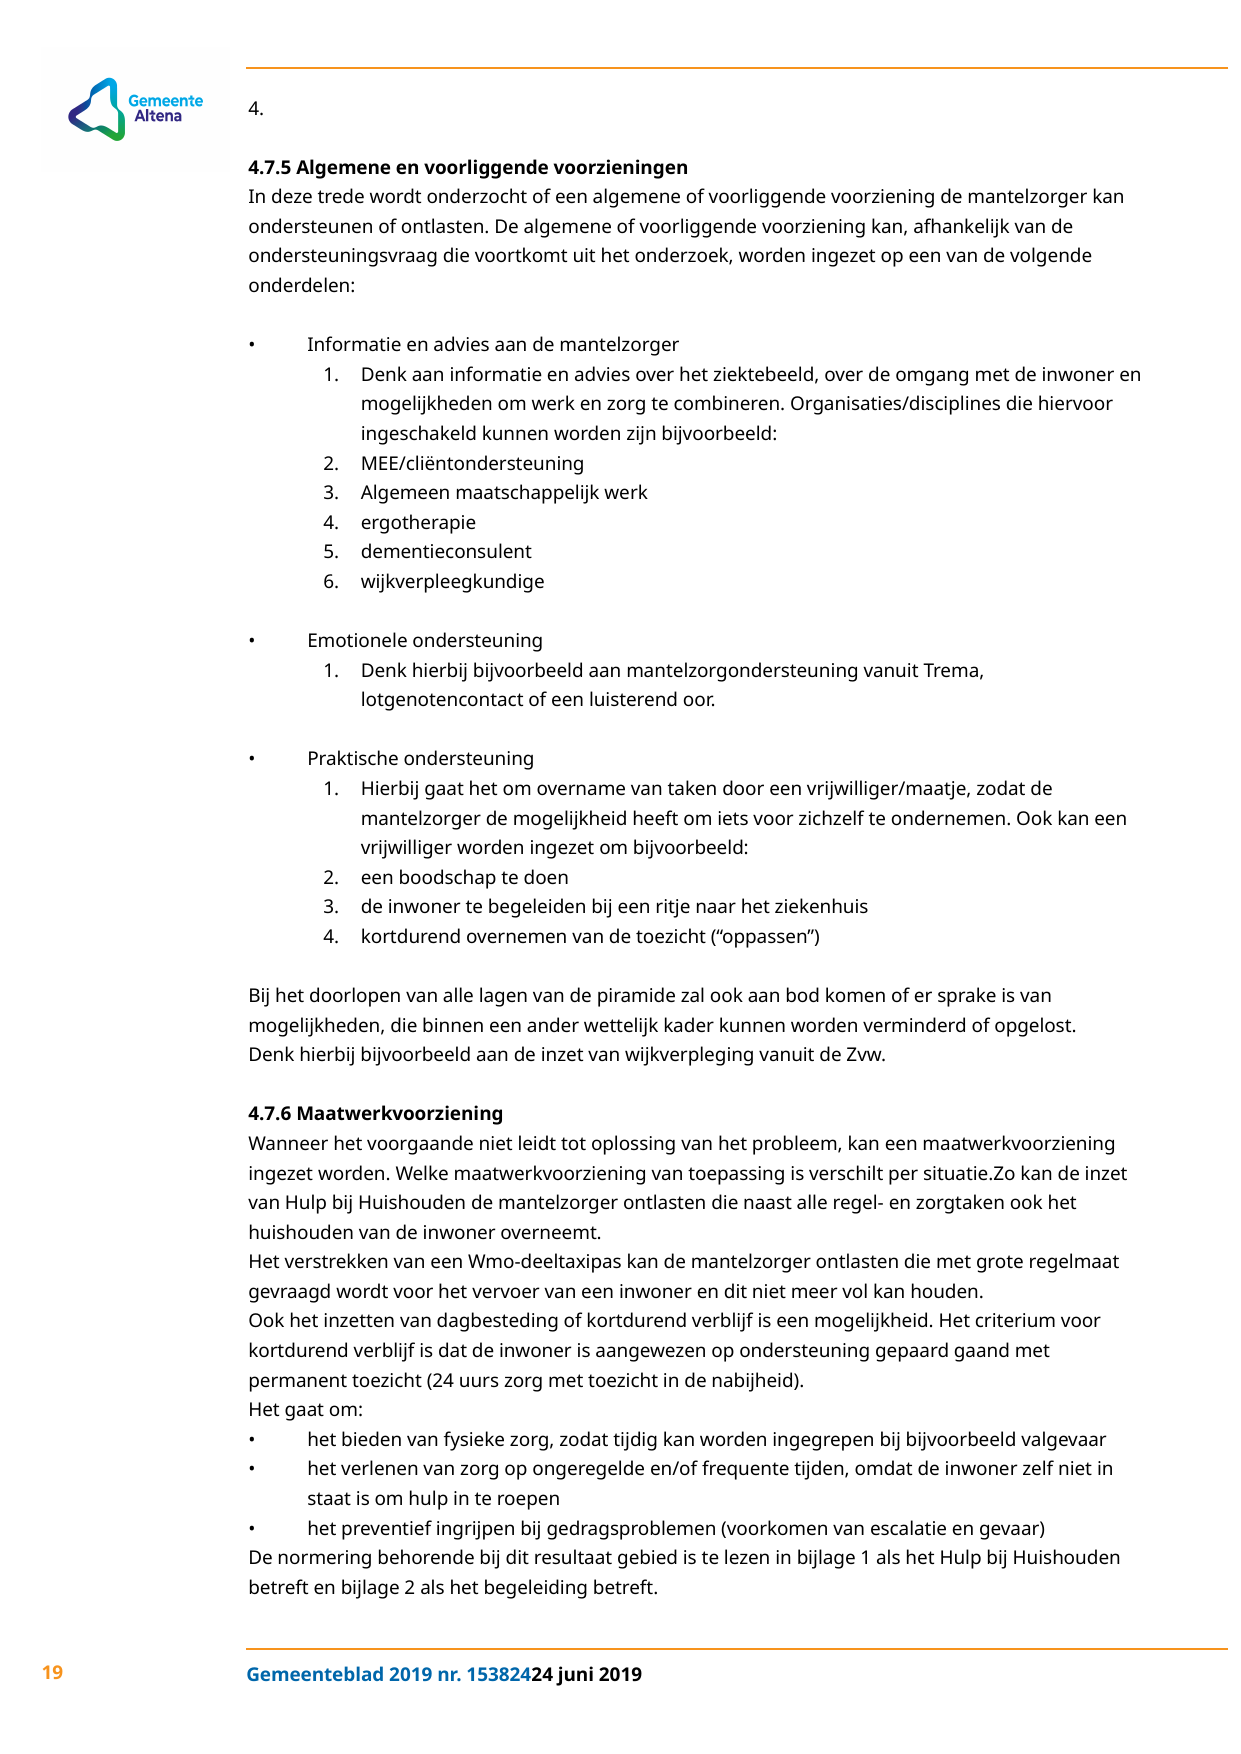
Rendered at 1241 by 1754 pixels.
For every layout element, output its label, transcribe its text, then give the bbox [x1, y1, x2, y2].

list Hierbij gaat het om overname van taken door een vrijwilliger/maatje, zodat de mantelzorger de mogelijkheid heeft om iets voor zichzelf te ondernemen. Ook kan een vrijwilliger worden ingezet om bijvoorbeeld: [323, 775, 1152, 860]
list wijkverpleegkundige [323, 568, 1152, 594]
list MEE/cliëntondersteuning [323, 450, 1152, 476]
list ergotherapie [323, 509, 1152, 535]
text In deze trede wordt onderzocht of een algemene of voorliggende voorziening de mantelzorger kan ondersteunen of ontlasten. De algemene of voorliggende voorziening kan, afhankelijk van de ondersteuningsvraag die voortkomt uit het onderzoek, worden ingezet op een van de volgende onderdelen: [248, 183, 1152, 298]
list het bieden van fysieke zorg, zodat tijdig kan worden ingegrepen bij bijvoorbeeld valgevaar [248, 1426, 1152, 1452]
text Het gaat om: [248, 1396, 1152, 1422]
list Praktische ondersteuning [248, 746, 1152, 771]
list Algemeen maatschappelijk werk [323, 479, 1152, 505]
text Wanneer het voorgaande niet leidt tot oplossing van het probleem, kan een maatwerkvoorziening ingezet worden. Welke maatwerkvoorziening van toepassing is verschilt per situatie.Zo kan de inzet van Hulp bij Huishouden de mantelzorger ontlasten die naast alle regel- en zorgtaken ook het huishouden van de inwoner overneemt. [248, 1130, 1152, 1245]
text Het verstrekken van een Wmo-deeltaxipas kan de mantelzorger ontlasten die met grote regelmaat gevraagd wordt voor het vervoer van een inwoner en dit niet meer vol kan houden. [248, 1248, 1152, 1304]
list een boodschap te doen [323, 864, 1152, 890]
list Denk aan informatie en advies over het ziektebeeld, over de omgang met de inwoner en mogelijkheden om werk en zorg te combineren. Organisaties/disciplines die hiervoor ingeschakeld kunnen worden zijn bijvoorbeeld: [323, 361, 1152, 446]
list de inwoner te begeleiden bij een ritje naar het ziekenhuis [323, 893, 1152, 919]
text 4. [248, 95, 1152, 121]
text Ook het inzetten van dagbesteding of kortdurend verblijf is een mogelijkheid. Het criterium voor kortdurend verblijf is dat de inwoner is aangewezen op ondersteuning gepaard gaand met permanent toezicht (24 uurs zorg met toezicht in de nabijheid). [248, 1308, 1152, 1393]
text Bij het doorlopen van alle lagen van de piramide zal ook aan bod komen of er sprake is van mogelijkheden, die binnen een ander wettelijk kader kunnen worden verminderd of opgelost. [248, 982, 1152, 1038]
text De normering behorende bij dit resultaat gebied is te lezen in bijlage 1 als het Hulp bij Huishouden betreft en bijlage 2 als het begeleiding betreft. [248, 1544, 1152, 1600]
picture [41, 47, 231, 172]
list het preventief ingrijpen bij gedragsproblemen (voorkomen van escalatie en gevaar) [248, 1515, 1152, 1541]
text 4.7.6 Maatwerkvoorziening [248, 1101, 1152, 1126]
list Emotionele ondersteuning [248, 627, 1152, 653]
list Denk hierbij bijvoorbeeld aan mantelzorgondersteuning vanuit Trema, lotgenotencontact of een luisterend oor. [323, 657, 1152, 712]
list Informatie en advies aan de mantelzorger [248, 331, 1152, 357]
list het verlenen van zorg op ongeregelde en/of frequente tijden, omdat de inwoner zelf niet in staat is om hulp in te roepen [248, 1456, 1152, 1511]
list kortdurend overnemen van de toezicht (“oppassen”) [323, 923, 1152, 949]
text Denk hierbij bijvoorbeeld aan de inzet van wijkverpleging vanuit de Zvw. [248, 1041, 1152, 1067]
text 4.7.5 Algemene en voorliggende voorzieningen [248, 154, 1152, 180]
list dementieconsulent [323, 538, 1152, 564]
